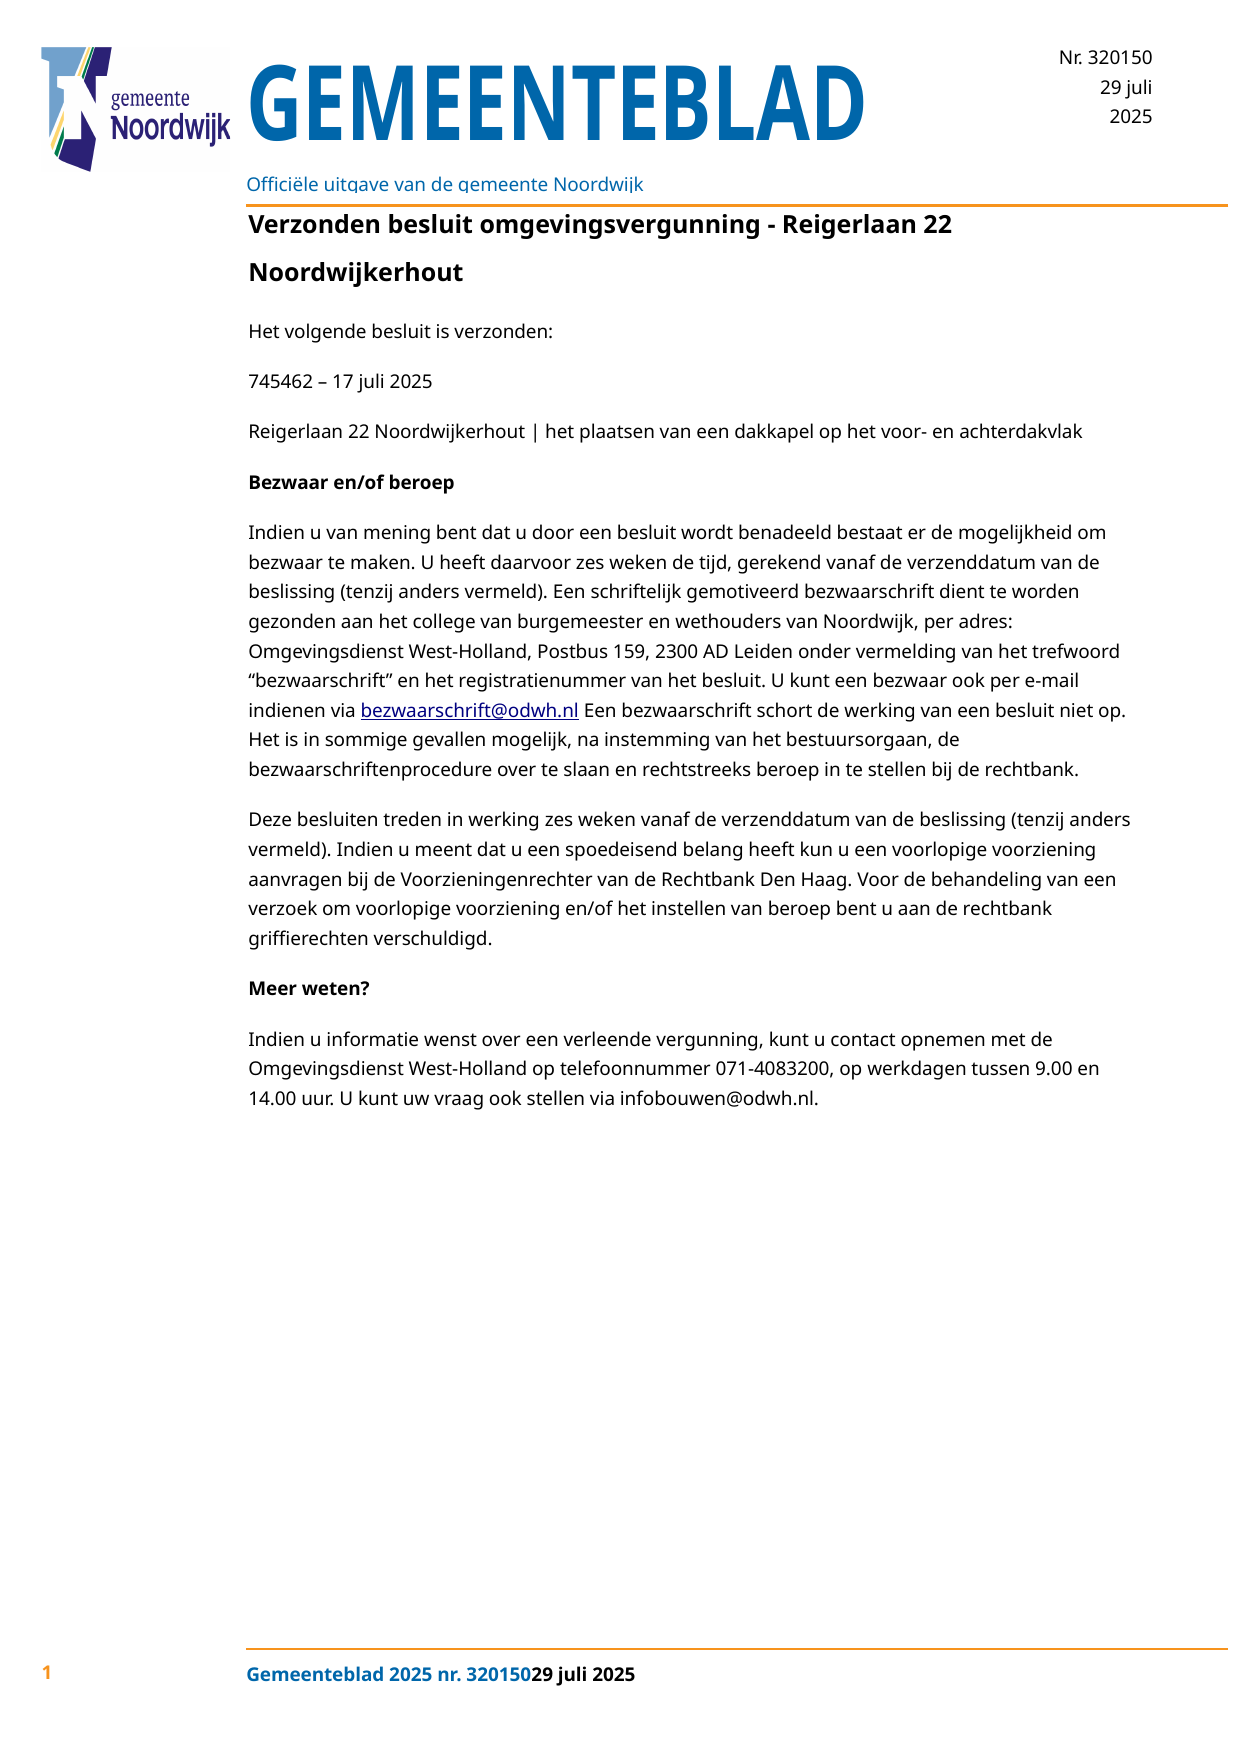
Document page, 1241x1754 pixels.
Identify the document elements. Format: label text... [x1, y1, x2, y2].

text Reigerlaan 22 Noordwijkerhout | het plaatsen van een dakkapel op het voor- en achterdakvlak [248, 419, 1152, 444]
picture [41, 47, 231, 172]
text Meer weten? [248, 975, 1152, 1001]
text 745462 – 17 juli 2025 [248, 368, 1152, 394]
text Indien u informatie wenst over een verleende vergunning, kunt u contact opnemen met de Omgevingsdienst West-Holland op telefoonnummer 071-4083200, op werkdagen tussen 9.00 en 14.00 uur. U kunt uw vraag ook stellen via infobouwen@odwh.nl. [248, 1026, 1152, 1111]
text Verzonden besluit omgevingsvergunning - Reigerlaan 22 Noordwijkerhout [248, 207, 1152, 288]
text Deze besluiten treden in werking zes weken vanaf de verzenddatum van de beslissing (tenzij anders vermeld). Indien u meent dat u een spoedeisend belang heeft kun u een voorlopige voorziening aanvragen bij de Voorzieningenrechter van de Rechtbank Den Haag. Voor de behandeling van een verzoek om voorlopige voorziening en/of het instellen van beroep bent u aan de rechtbank griffierechten verschuldigd. [248, 807, 1152, 951]
text Het volgende besluit is verzonden: [248, 318, 1152, 344]
text Bezwaar en/of beroep [248, 469, 1152, 495]
text Indien u van mening bent dat u door een besluit wordt benadeeld bestaat er de mogelijkheid om bezwaar te maken. U heeft daarvoor zes weken de tijd, gerekend vanaf de verzenddatum van de beslissing (tenzij anders vermeld). Een schriftelijk gemotiveerd bezwaarschrift dient te worden gezonden aan het college van burgemeester en wethouders van Noordwijk, per adres: Omgevingsdienst West-Holland, Postbus 159, 2300 AD Leiden onder vermelding van het trefwoord “bezwaarschrift” en het registratienummer van het besluit. U kunt een bezwaar ook per e-mail indienen via bezwaarschrift@odwh.nl Een bezwaarschrift schort de werking van een besluit niet op. Het is in sommige gevallen mogelijk, na instemming van het bestuursorgaan, de bezwaarschriftenprocedure over te slaan en rechtstreeks beroep in te stellen bij de rechtbank. [248, 519, 1152, 782]
